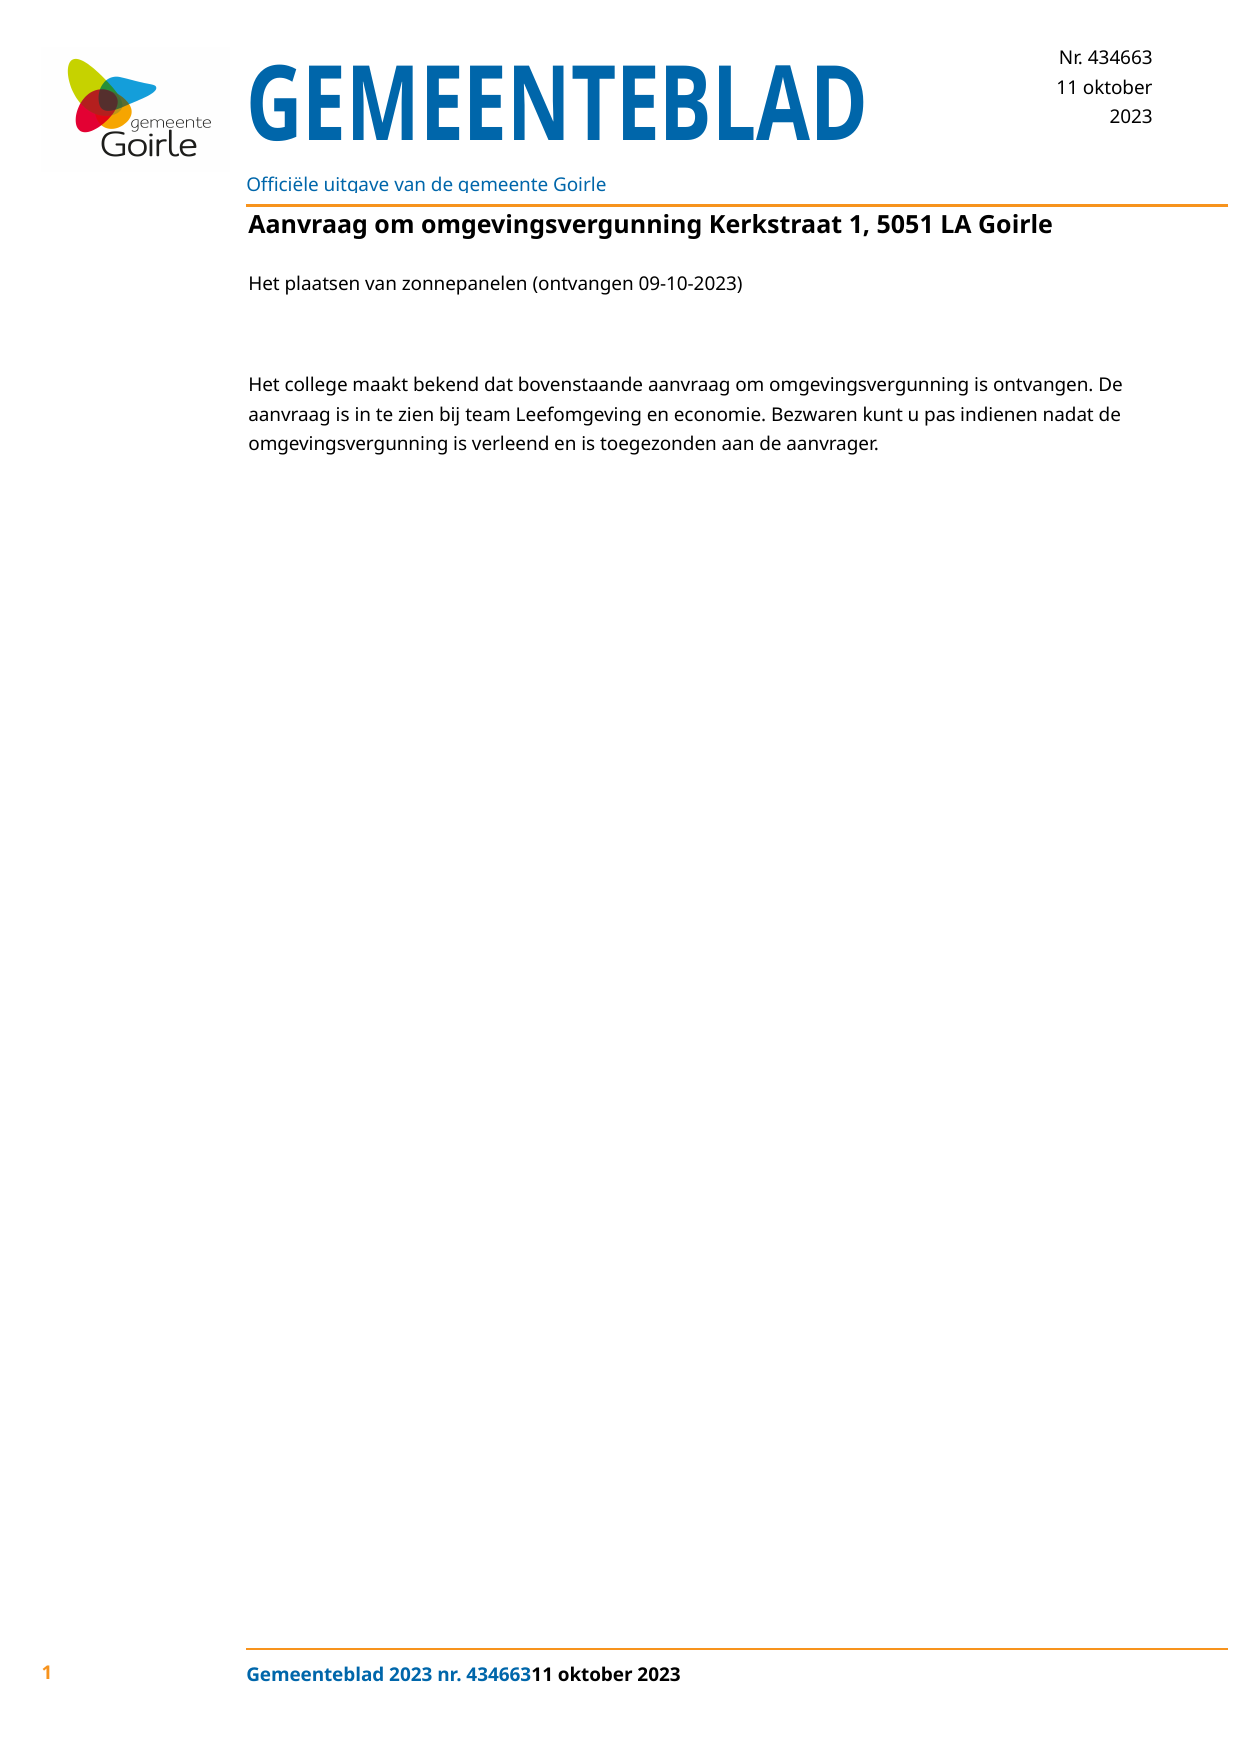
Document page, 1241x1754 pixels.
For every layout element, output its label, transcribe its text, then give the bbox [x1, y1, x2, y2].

text Het plaatsen van zonnepanelen (ontvangen 09-10-2023) [248, 270, 1152, 296]
text Het college maakt bekend dat bovenstaande aanvraag om omgevingsvergunning is ontvangen. De aanvraag is in te zien bij team Leefomgeving en economie. Bezwaren kunt u pas indienen nadat de omgevingsvergunning is verleend en is toegezonden aan de aanvrager. [248, 371, 1152, 456]
picture [41, 47, 231, 172]
text Aanvraag om omgevingsvergunning Kerkstraat 1, 5051 LA Goirle [248, 207, 1152, 241]
